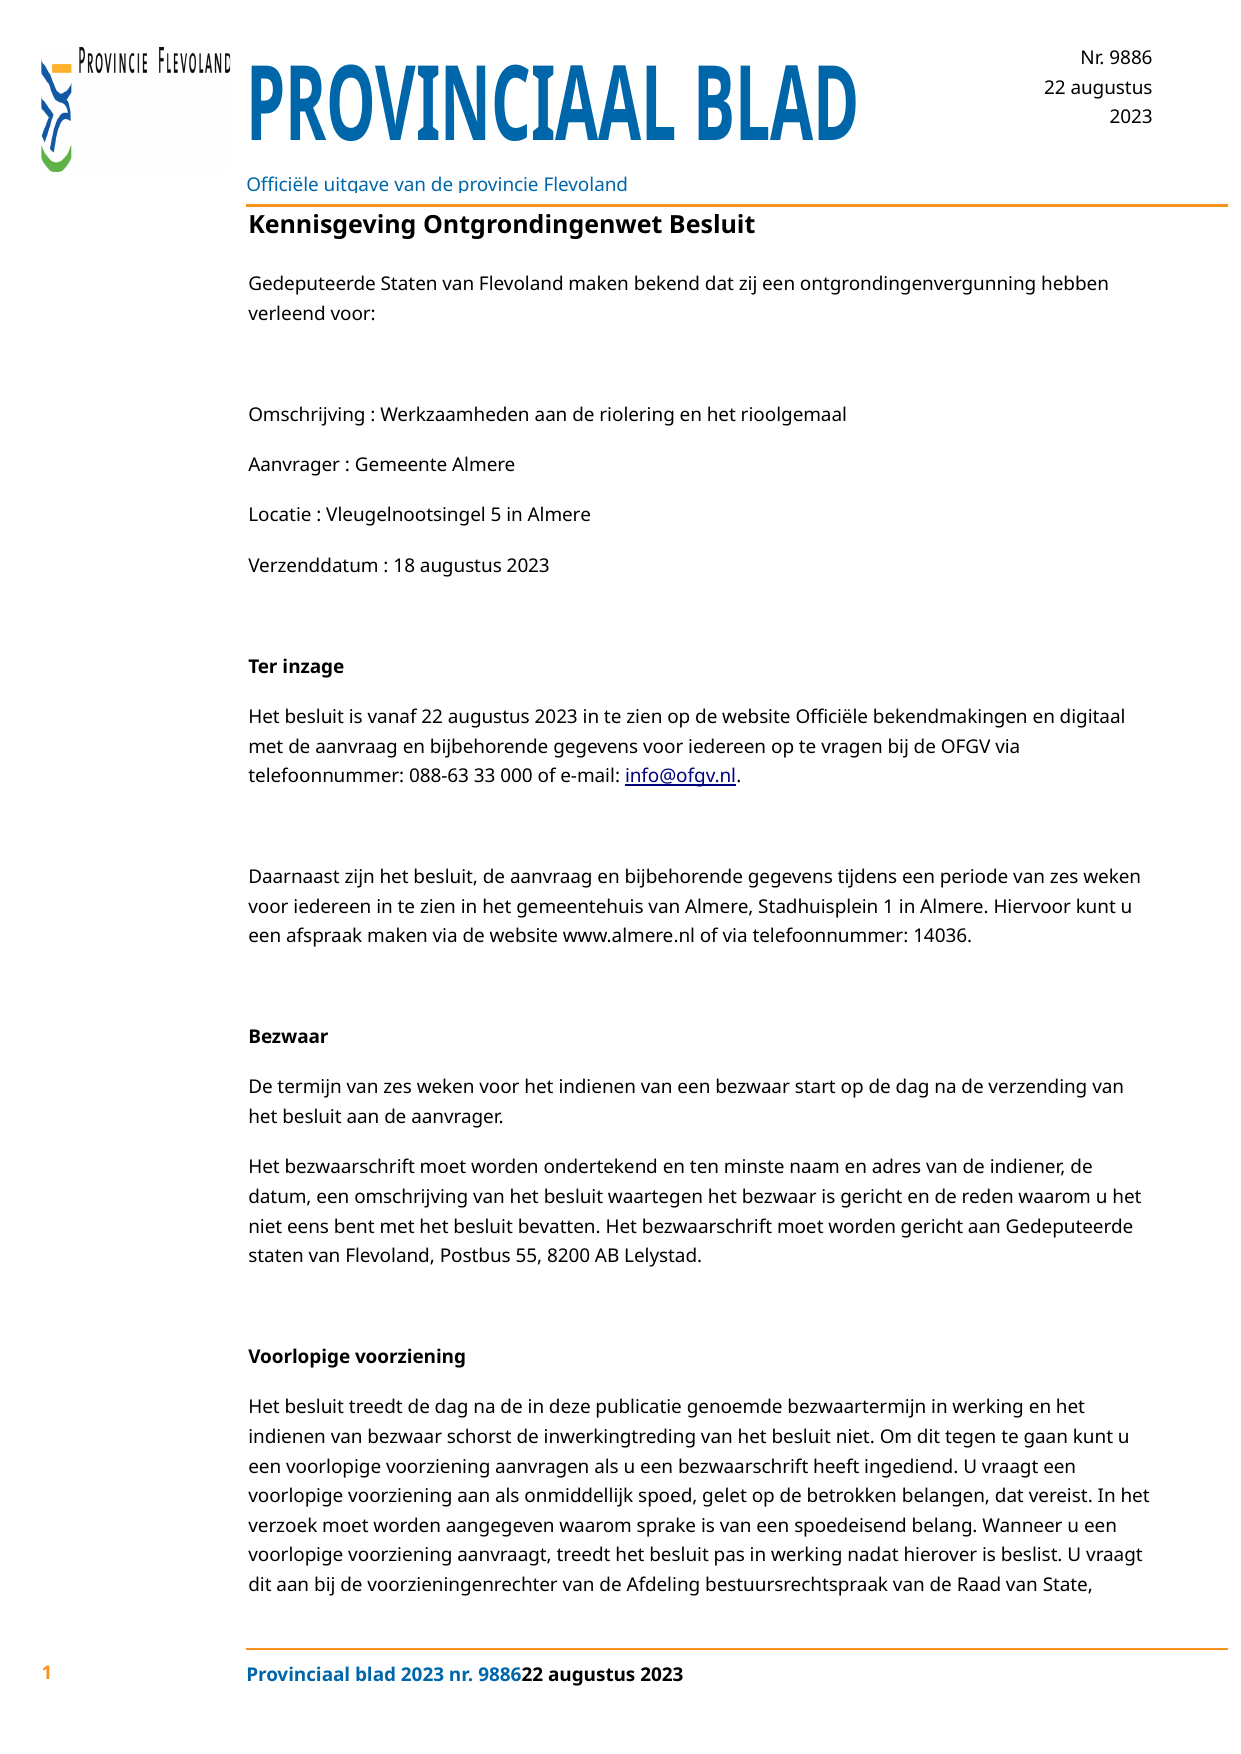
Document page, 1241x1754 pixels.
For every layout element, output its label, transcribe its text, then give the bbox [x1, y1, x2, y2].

text Voorlopige voorziening [248, 1343, 1152, 1369]
text Locatie : Vleugelnootsingel 5 in Almere [248, 502, 1152, 527]
text Het besluit treedt de dag na de in deze publicatie genoemde bezwaartermijn in werking en het indienen van bezwaar schorst de inwerkingtreding van het besluit niet. Om dit tegen te gaan kunt u een voorlopige voorziening aanvragen als u een bezwaarschrift heeft ingediend. U vraagt een voorlopige voorziening aan als onmiddellijk spoed, gelet op de betrokken belangen, dat vereist. In het verzoek moet worden aangegeven waarom sprake is van een spoedeisend belang. Wanneer u een voorlopige voorziening aanvraagt, treedt het besluit pas in werking nadat hierover is beslist. U vraagt dit aan bij de voorzieningenrechter van de Afdeling bestuursrechtspraak van de Raad van State, [248, 1394, 1152, 1597]
text Het bezwaarschrift moet worden ondertekend en ten minste naam en adres van de indiener, de datum, een omschrijving van het besluit waartegen het bezwaar is gericht en de reden waarom u het niet eens bent met het besluit bevatten. Het bezwaarschrift moet worden gericht aan Gedeputeerde staten van Flevoland, Postbus 55, 8200 AB Lelystad. [248, 1154, 1152, 1268]
text Omschrijving : Werkzaamheden aan de riolering en het rioolgemaal [248, 401, 1152, 426]
text Daarnaast zijn het besluit, de aanvraag en bijbehorende gegevens tijdens een periode van zes weken voor iedereen in te zien in het gemeentehuis van Almere, Stadhuisplein 1 in Almere. Hiervoor kunt u een afspraak maken via de website www.almere.nl of via telefoonnummer: 14036. [248, 863, 1152, 948]
text Kennisgeving Ontgrondingenwet Besluit [248, 207, 1152, 241]
text Het besluit is vanaf 22 augustus 2023 in te zien op de website Officiële bekendmakingen en digitaal met de aanvraag en bijbehorende gegevens voor iedereen op te vragen bij de OFGV via telefoonnummer: 088-63 33 000 of e-mail: info@ofgv.nl. [248, 703, 1152, 788]
text Verzenddatum : 18 augustus 2023 [248, 552, 1152, 578]
text Bezwaar [248, 1023, 1152, 1049]
text Gedeputeerde Staten van Flevoland maken bekend dat zij een ontgrondingenvergunning hebben verleend voor: [248, 270, 1152, 326]
text Ter inzage [248, 653, 1152, 678]
text De termijn van zes weken voor het indienen van een bezwaar start op de dag na de verzending van het besluit aan de aanvrager. [248, 1074, 1152, 1129]
picture [41, 47, 231, 172]
text Aanvrager : Gemeente Almere [248, 451, 1152, 477]
